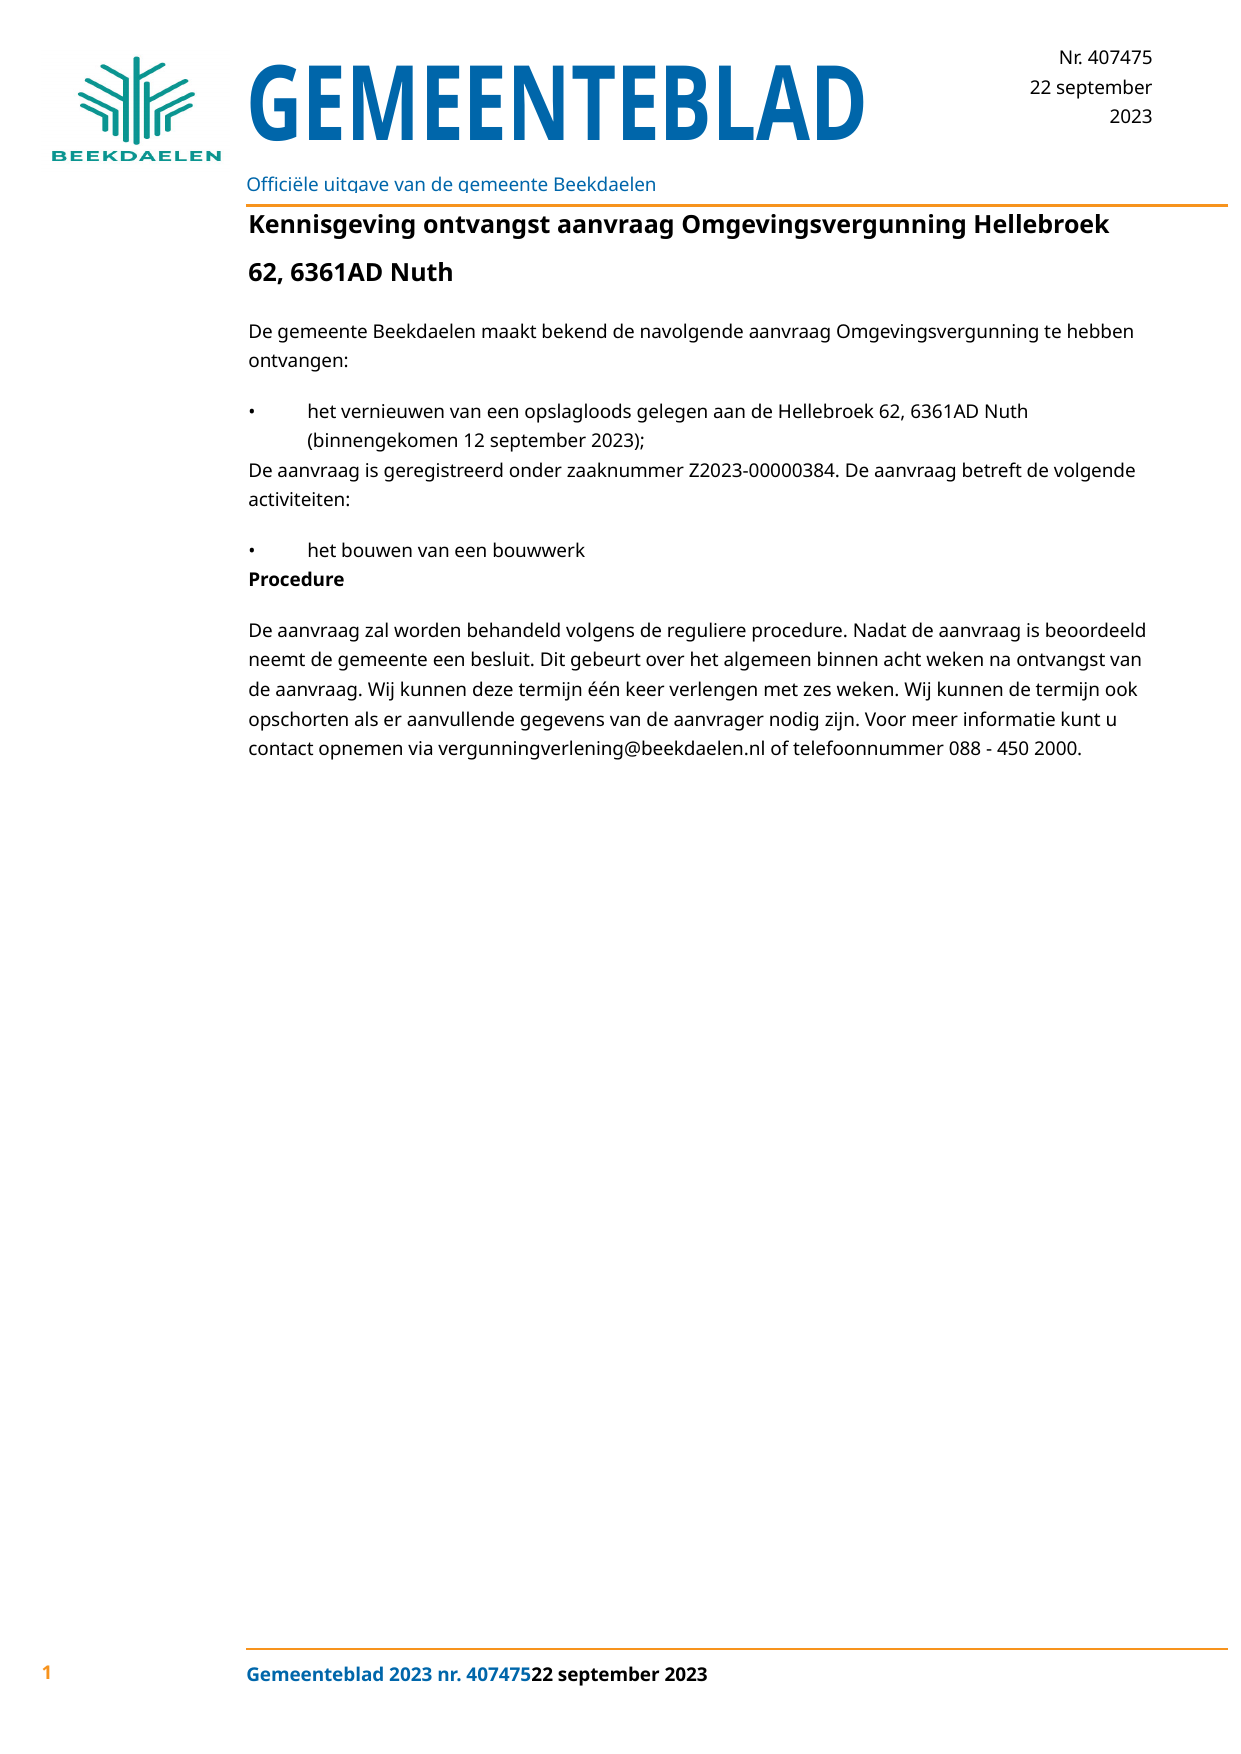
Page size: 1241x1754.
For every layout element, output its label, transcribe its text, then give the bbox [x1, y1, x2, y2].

text De gemeente Beekdaelen maakt bekend de navolgende aanvraag Omgevingsvergunning te hebben ontvangen: [248, 318, 1152, 373]
list het bouwen van een bouwwerk [248, 537, 1152, 563]
text Procedure [248, 567, 1152, 592]
text De aanvraag is geregistreerd onder zaaknummer Z2023-00000384. De aanvraag betreft de volgende activiteiten: [248, 457, 1152, 512]
picture [41, 47, 231, 172]
list het vernieuwen van een opslagloods gelegen aan de Hellebroek 62, 6361AD Nuth (binnengekomen 12 september 2023); [248, 398, 1152, 453]
text Kennisgeving ontvangst aanvraag Omgevingsvergunning Hellebroek 62, 6361AD Nuth [248, 207, 1152, 288]
text De aanvraag zal worden behandeld volgens de reguliere procedure. Nadat de aanvraag is beoordeeld neemt de gemeente een besluit. Dit gebeurt over het algemeen binnen acht weken na ontvangst van de aanvraag. Wij kunnen deze termijn één keer verlengen met zes weken. Wij kunnen de termijn ook opschorten als er aanvullende gegevens van de aanvrager nodig zijn. Voor meer informatie kunt u contact opnemen via vergunningverlening@beekdaelen.nl of telefoonnummer 088 - 450 2000. [248, 617, 1152, 761]
